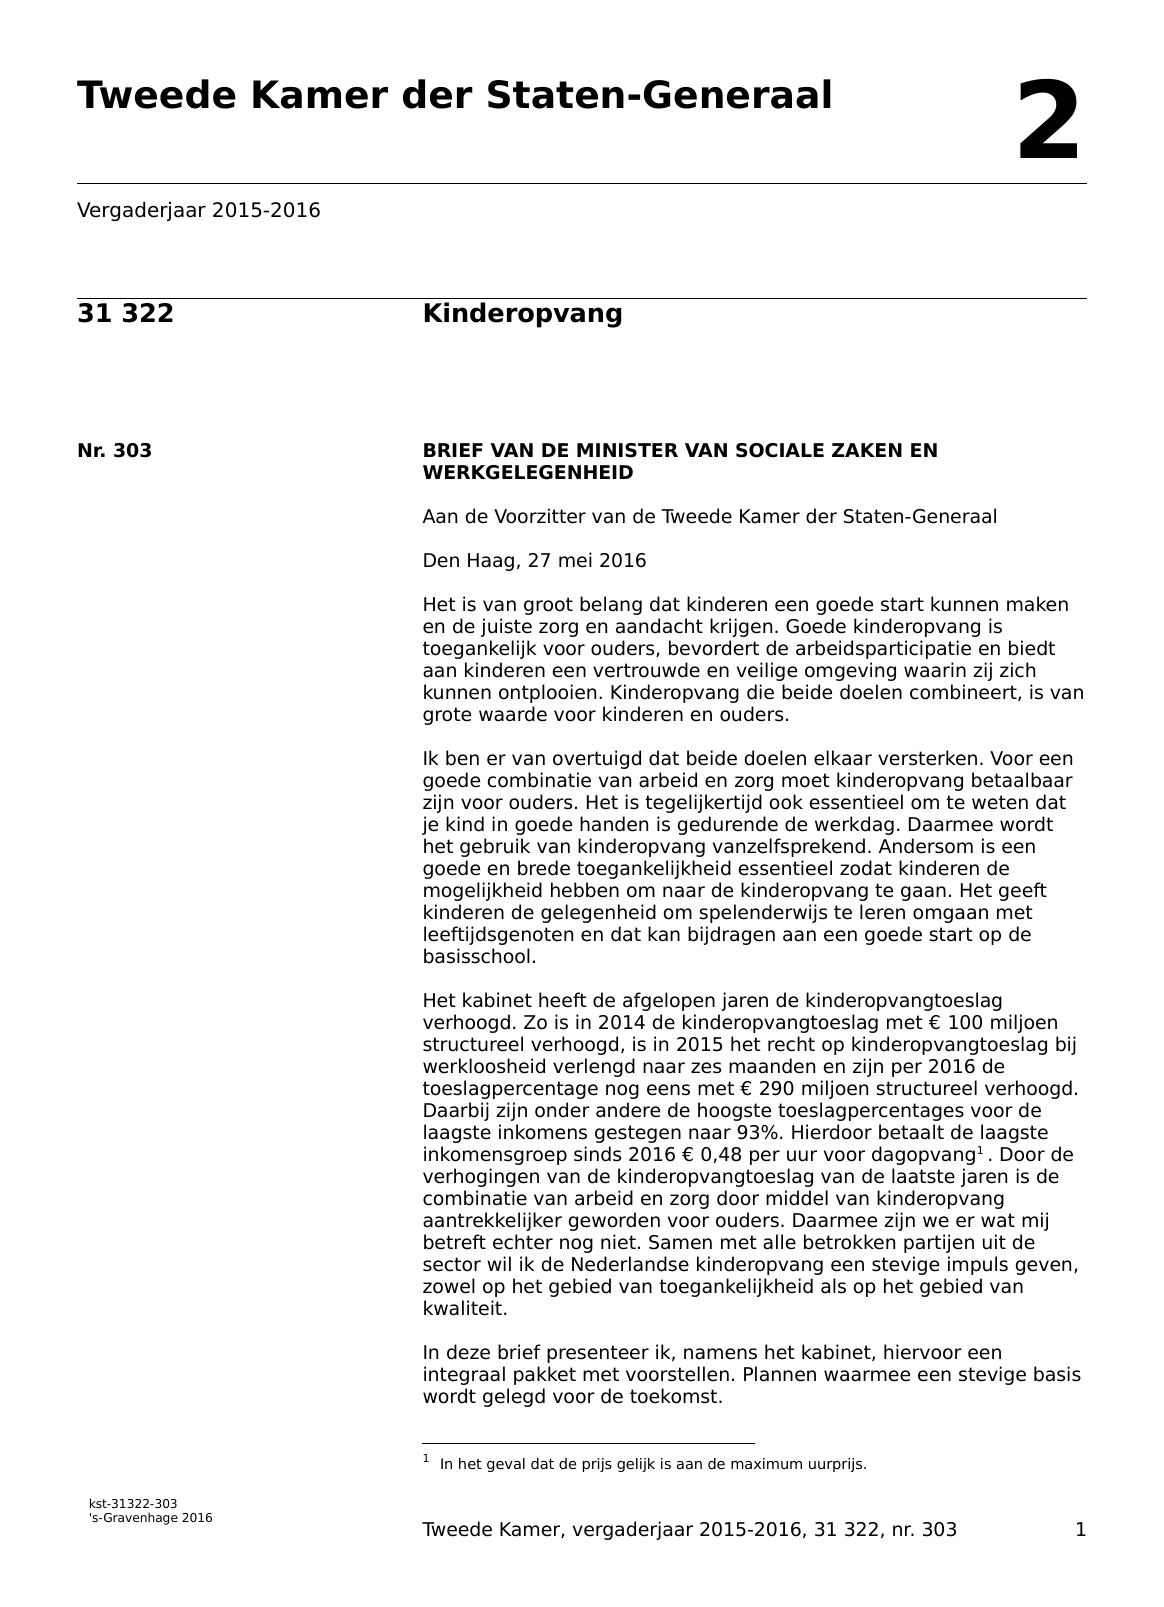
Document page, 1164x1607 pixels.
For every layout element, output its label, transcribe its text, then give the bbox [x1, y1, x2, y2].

text Ik ben er van overtuigd dat beide doelen elkaar versterken. Voor een goede combinatie van arbeid en zorg moet kinderopvang betaalbaar zijn voor ouders. Het is tegelijkertijd ook essentieel om te weten dat je kind in goede handen is gedurende de werkdag. Daarmee wordt het gebruik van kinderopvang vanzelfsprekend. Andersom is een goede en brede toegankelijkheid essentieel zodat kinderen de mogelijkheid hebben om naar de kinderopvang te gaan. Het geeft kinderen de gelegenheid om spelenderwijs te leren omgaan met leeftijdsgenoten en dat kan bijdragen aan een goede start op de basisschool. [422, 748, 1087, 968]
text Het is van groot belang dat kinderen een goede start kunnen maken en de juiste zorg en aandacht krijgen. Goede kinderopvang is toegankelijk voor ouders, bevordert de arbeidsparticipatie en biedt aan kinderen een vertrouwde en veilige omgeving waarin zij zich kunnen ontplooien. Kinderopvang die beide doelen combineert, is van grote waarde voor kinderen en ouders. [422, 594, 1087, 726]
text Aan de Voorzitter van de Tweede Kamer der Staten-Generaal [422, 506, 1087, 528]
table_cell Vergaderjaar 2015-2016 [77, 184, 1087, 298]
subtitle Nr. 303 BRIEF VAN DE MINISTER VAN SOCIALE ZAKEN EN WERKGELEGENHEID [77, 440, 1087, 484]
subtitle 31 322 Kinderopvang [77, 299, 1087, 329]
table_header Tweede Kamer der Staten-Generaal [77, 59, 886, 183]
text In deze brief presenteer ik, namens het kabinet, hiervoor een integraal pakket met voorstellen. Plannen waarmee een stevige basis wordt gelegd voor de toekomst. [422, 1342, 1087, 1408]
table_header 2 [886, 59, 1087, 183]
text Het kabinet heeft de afgelopen jaren de kinderopvangtoeslag verhoogd. Zo is in 2014 de kinderopvangtoeslag met € 100 miljoen structureel verhoogd, is in 2015 het recht op kinderopvangtoeslag bij werkloosheid verlengd naar zes maanden en zijn per 2016 de toeslagpercentage nog eens met € 290 miljoen structureel verhoogd. Daarbij zijn onder andere de hoogste toeslagpercentages voor de laagste inkomens gestegen naar 93%. Hierdoor betaalt de laagste inkomensgroep sinds 2016 € 0,48 per uur voor dagopvang. Door de verhogingen van de kinderopvangtoeslag van de laatste jaren is de combinatie van arbeid en zorg door middel van kinderopvang aantrekkelijker geworden voor ouders. Daarmee zijn we er wat mij betreft echter nog niet. Samen met alle betrokken partijen uit de sector wil ik de Nederlandse kinderopvang een stevige impuls geven, zowel op het gebied van toegankelijkheid als op het gebied van kwaliteit. [422, 990, 1087, 1320]
text In het geval dat de prijs gelijk is aan de maximum uurprijs. [422, 1452, 1087, 1474]
text Den Haag, 27 mei 2016 [422, 550, 1087, 572]
text 's-Gravenhage 2016 [88, 1511, 323, 1525]
text kst-31322-303 [88, 1497, 323, 1511]
